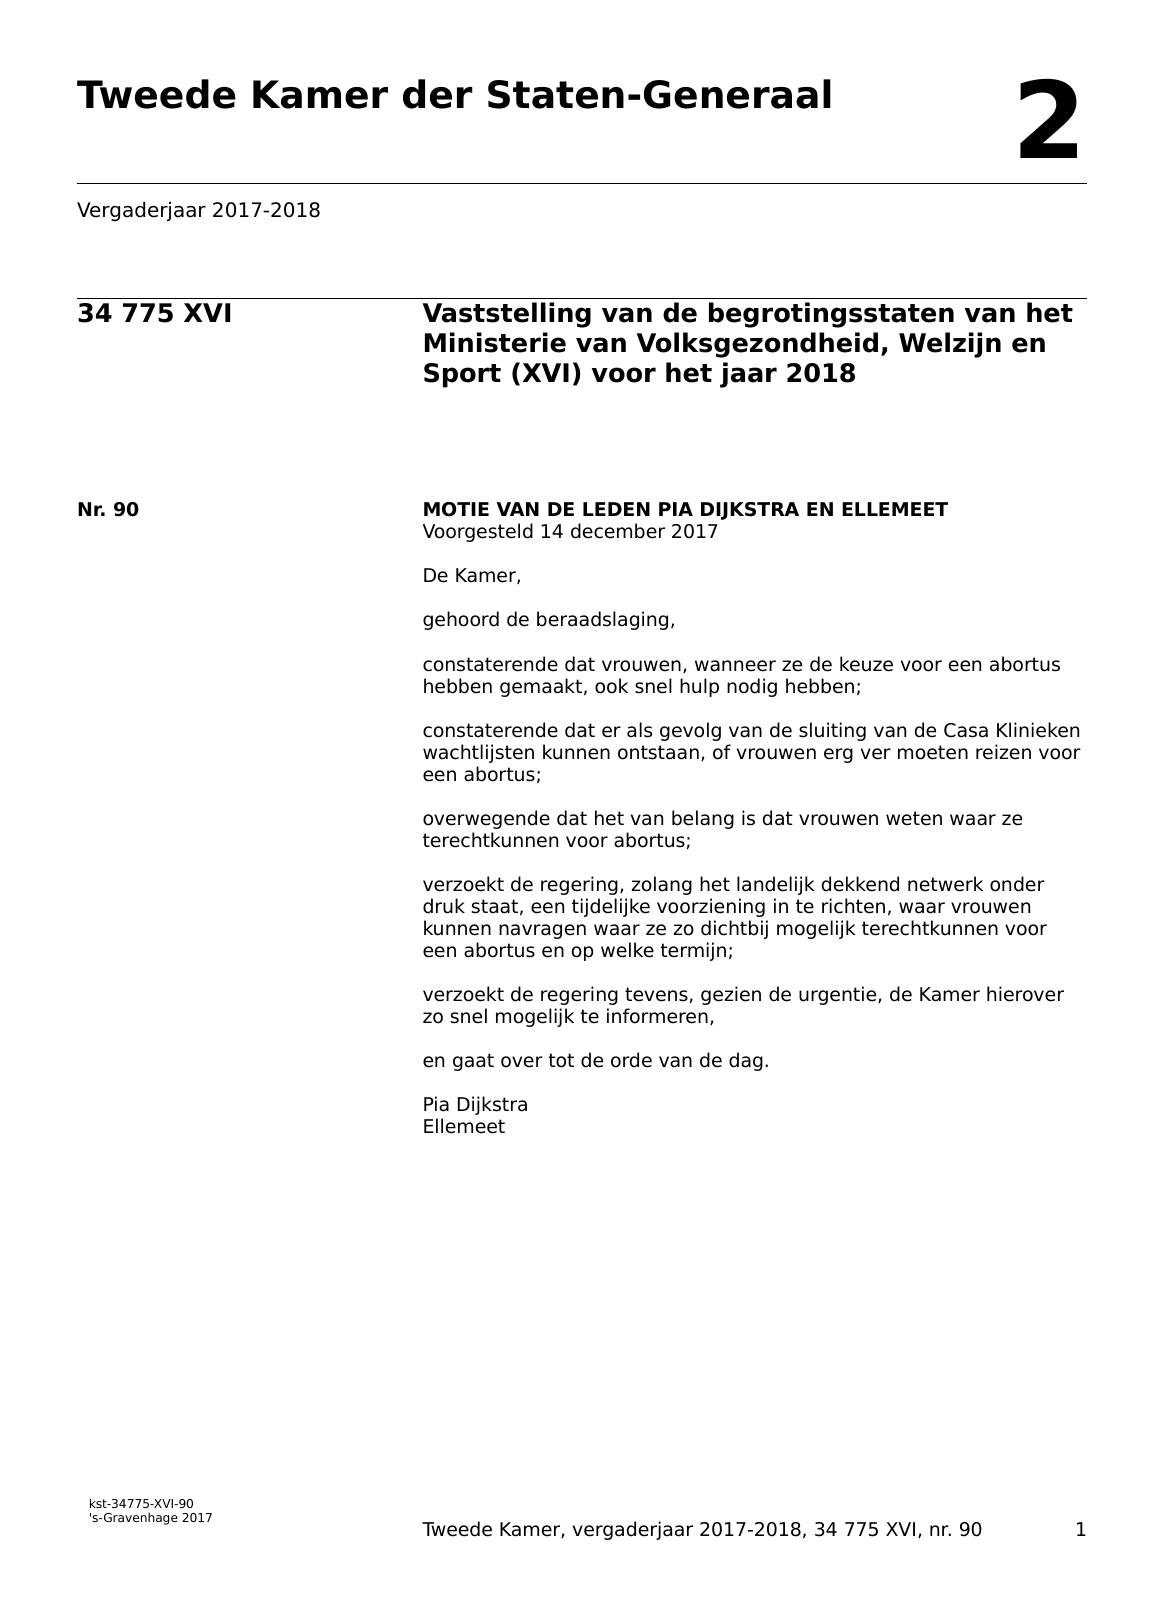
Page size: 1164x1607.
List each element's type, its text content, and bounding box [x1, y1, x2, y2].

text verzoekt de regering, zolang het landelijk dekkend netwerk onder druk staat, een tijdelijke voorziening in te richten, waar vrouwen kunnen navragen waar ze zo dichtbij mogelijk terechtkunnen voor een abortus en op welke termijn; [422, 874, 1087, 962]
table_cell Vergaderjaar 2017-2018 [77, 184, 1087, 298]
text gehoord de beraadslaging, [422, 609, 1087, 631]
subtitle 34 775 XVI Vaststelling van de begrotingsstaten van het Ministerie van Volksgezondheid, Welzijn en Sport (XVI) voor het jaar 2018 [77, 299, 1087, 388]
text constaterende dat vrouwen, wanneer ze de keuze voor een abortus hebben gemaakt, ook snel hulp nodig hebben; [422, 653, 1087, 697]
text Voorgesteld 14 december 2017 [422, 521, 1087, 543]
text Pia Dijkstra [422, 1094, 1087, 1116]
text verzoekt de regering tevens, gezien de urgentie, de Kamer hierover zo snel mogelijk te informeren, [422, 984, 1087, 1028]
text 's-Gravenhage 2017 [88, 1511, 323, 1525]
table_header Tweede Kamer der Staten-Generaal [77, 59, 886, 183]
subtitle Nr. 90 MOTIE VAN DE LEDEN PIA DIJKSTRA EN ELLEMEET [77, 499, 1087, 521]
text en gaat over tot de orde van de dag. [422, 1050, 1087, 1072]
text Ellemeet [422, 1116, 1087, 1138]
text De Kamer, [422, 565, 1087, 587]
text kst-34775-XVI-90 [88, 1497, 323, 1511]
text overwegende dat het van belang is dat vrouwen weten waar ze terechtkunnen voor abortus; [422, 808, 1087, 852]
table_header 2 [886, 59, 1087, 183]
text constaterende dat er als gevolg van de sluiting van de Casa Klinieken wachtlijsten kunnen ontstaan, of vrouwen erg ver moeten reizen voor een abortus; [422, 720, 1087, 786]
